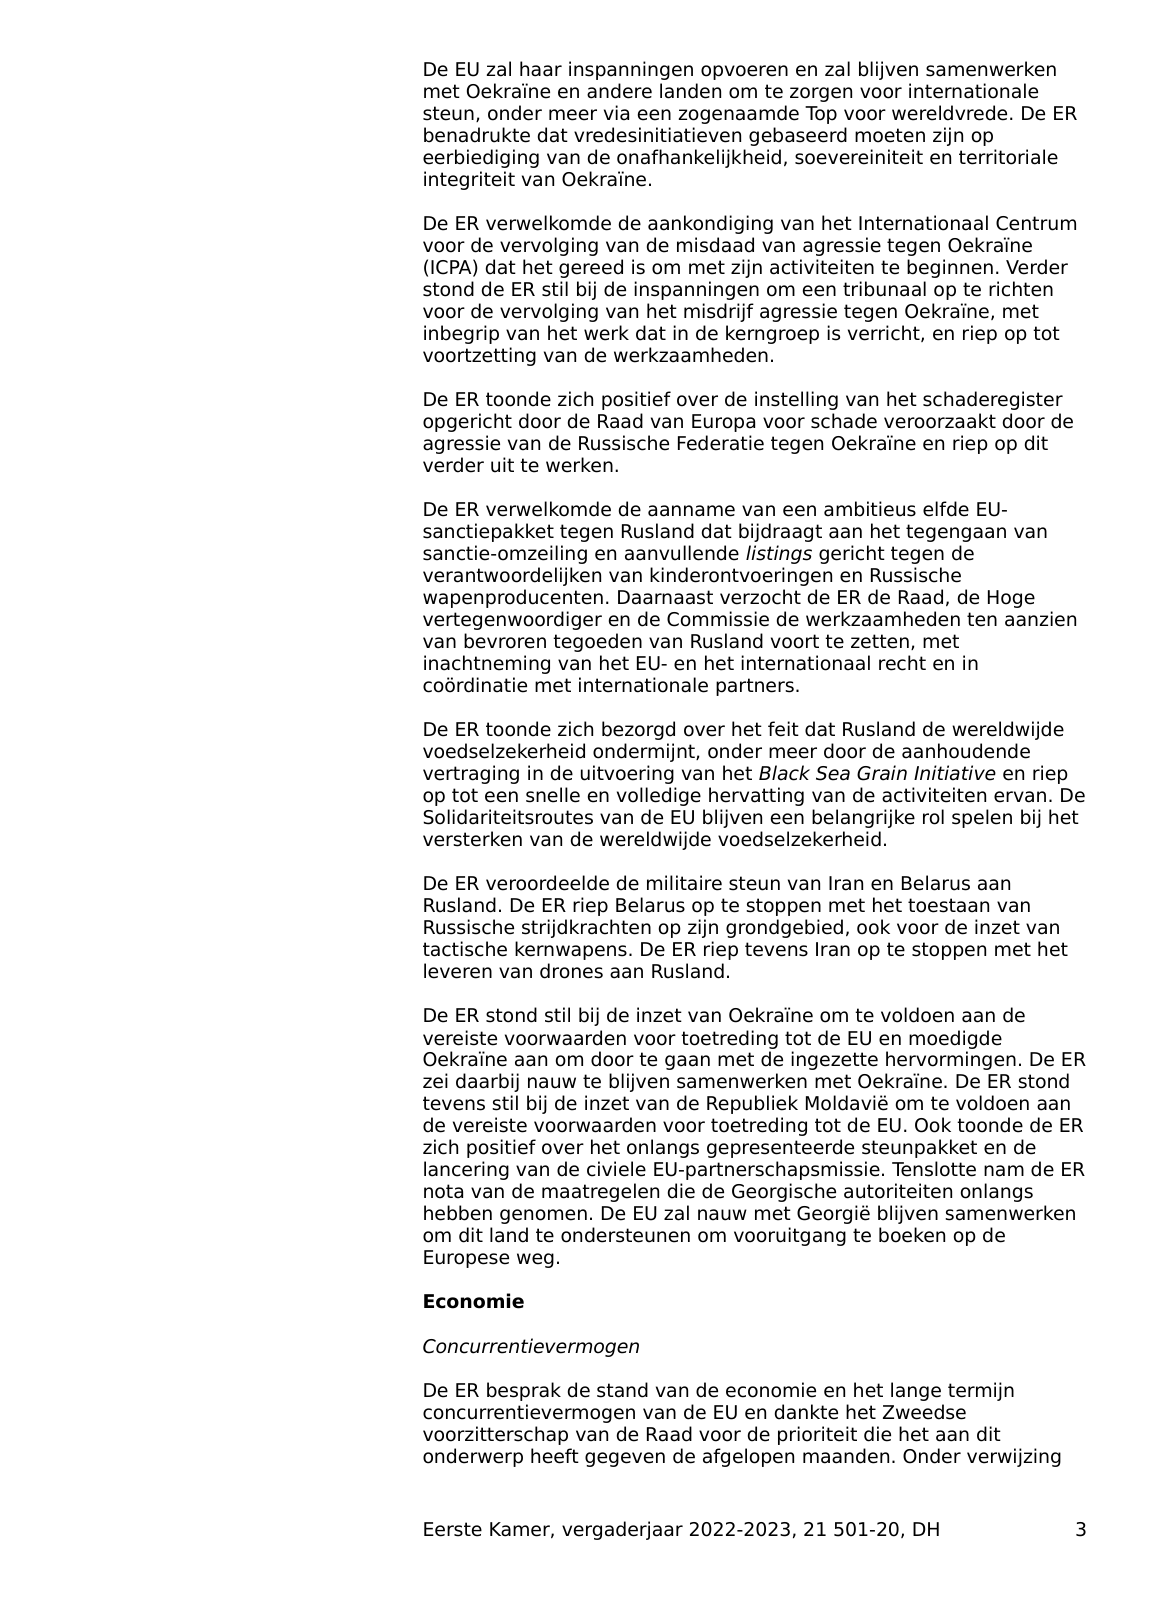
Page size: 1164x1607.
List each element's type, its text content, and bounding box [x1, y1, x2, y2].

subtitle Economie [422, 1291, 1087, 1313]
text De ER verwelkomde de aankondiging van het Internationaal Centrum voor de vervolging van de misdaad van agressie tegen Oekraïne (ICPA) dat het gereed is om met zijn activiteiten te beginnen. Verder stond de ER stil bij de inspanningen om een tribunaal op te richten voor de vervolging van het misdrijf agressie tegen Oekraïne, met inbegrip van het werk dat in de kerngroep is verricht, en riep op tot voortzetting van de werkzaamheden. [422, 213, 1087, 367]
text De ER besprak de stand van de economie en het lange termijn concurrentievermogen van de EU en dankte het Zweedse voorzitterschap van de Raad voor de prioriteit die het aan dit onderwerp heeft gegeven de afgelopen maanden. Onder verwijzing [422, 1380, 1087, 1468]
text De ER verwelkomde de aanname van een ambitieus elfde EU-sanctiepakket tegen Rusland dat bijdraagt aan het tegengaan van sanctie-omzeiling en aanvullende listings gericht tegen de verantwoordelijken van kinderontvoeringen en Russische wapenproducenten. Daarnaast verzocht de ER de Raad, de Hoge vertegenwoordiger en de Commissie de werkzaamheden ten aanzien van bevroren tegoeden van Rusland voort te zetten, met inachtneming van het EU- en het internationaal recht en in coördinatie met internationale partners. [422, 499, 1087, 697]
subtitle Concurrentievermogen [422, 1336, 1087, 1357]
text De ER veroordeelde de militaire steun van Iran en Belarus aan Rusland. De ER riep Belarus op te stoppen met het toestaan van Russische strijdkrachten op zijn grondgebied, ook voor de inzet van tactische kernwapens. De ER riep tevens Iran op te stoppen met het leveren van drones aan Rusland. [422, 873, 1087, 983]
text De EU zal haar inspanningen opvoeren en zal blijven samenwerken met Oekraïne en andere landen om te zorgen voor internationale steun, onder meer via een zogenaamde Top voor wereldvrede. De ER benadrukte dat vredesinitiatieven gebaseerd moeten zijn op eerbiediging van de onafhankelijkheid, soevereiniteit en territoriale integriteit van Oekraïne. [422, 59, 1087, 191]
text De ER toonde zich positief over de instelling van het schaderegister opgericht door de Raad van Europa voor schade veroorzaakt door de agressie van de Russische Federatie tegen Oekraïne en riep op dit verder uit te werken. [422, 389, 1087, 477]
text De ER stond stil bij de inzet van Oekraïne om te voldoen aan de vereiste voorwaarden voor toetreding tot de EU en moedigde Oekraïne aan om door te gaan met de ingezette hervormingen. De ER zei daarbij nauw te blijven samenwerken met Oekraïne. De ER stond tevens stil bij de inzet van de Republiek Moldavië om te voldoen aan de vereiste voorwaarden voor toetreding tot de EU. Ook toonde de ER zich positief over het onlangs gepresenteerde steunpakket en de lancering van de civiele EU-partnerschapsmissie. Tenslotte nam de ER nota van de maatregelen die de Georgische autoriteiten onlangs hebben genomen. De EU zal nauw met Georgië blijven samenwerken om dit land te ondersteunen om vooruitgang te boeken op de Europese weg. [422, 1005, 1087, 1269]
text De ER toonde zich bezorgd over het feit dat Rusland de wereldwijde voedselzekerheid ondermijnt, onder meer door de aanhoudende vertraging in de uitvoering van het Black Sea Grain Initiative en riep op tot een snelle en volledige hervatting van de activiteiten ervan. De Solidariteitsroutes van de EU blijven een belangrijke rol spelen bij het versterken van de wereldwijde voedselzekerheid. [422, 719, 1087, 851]
